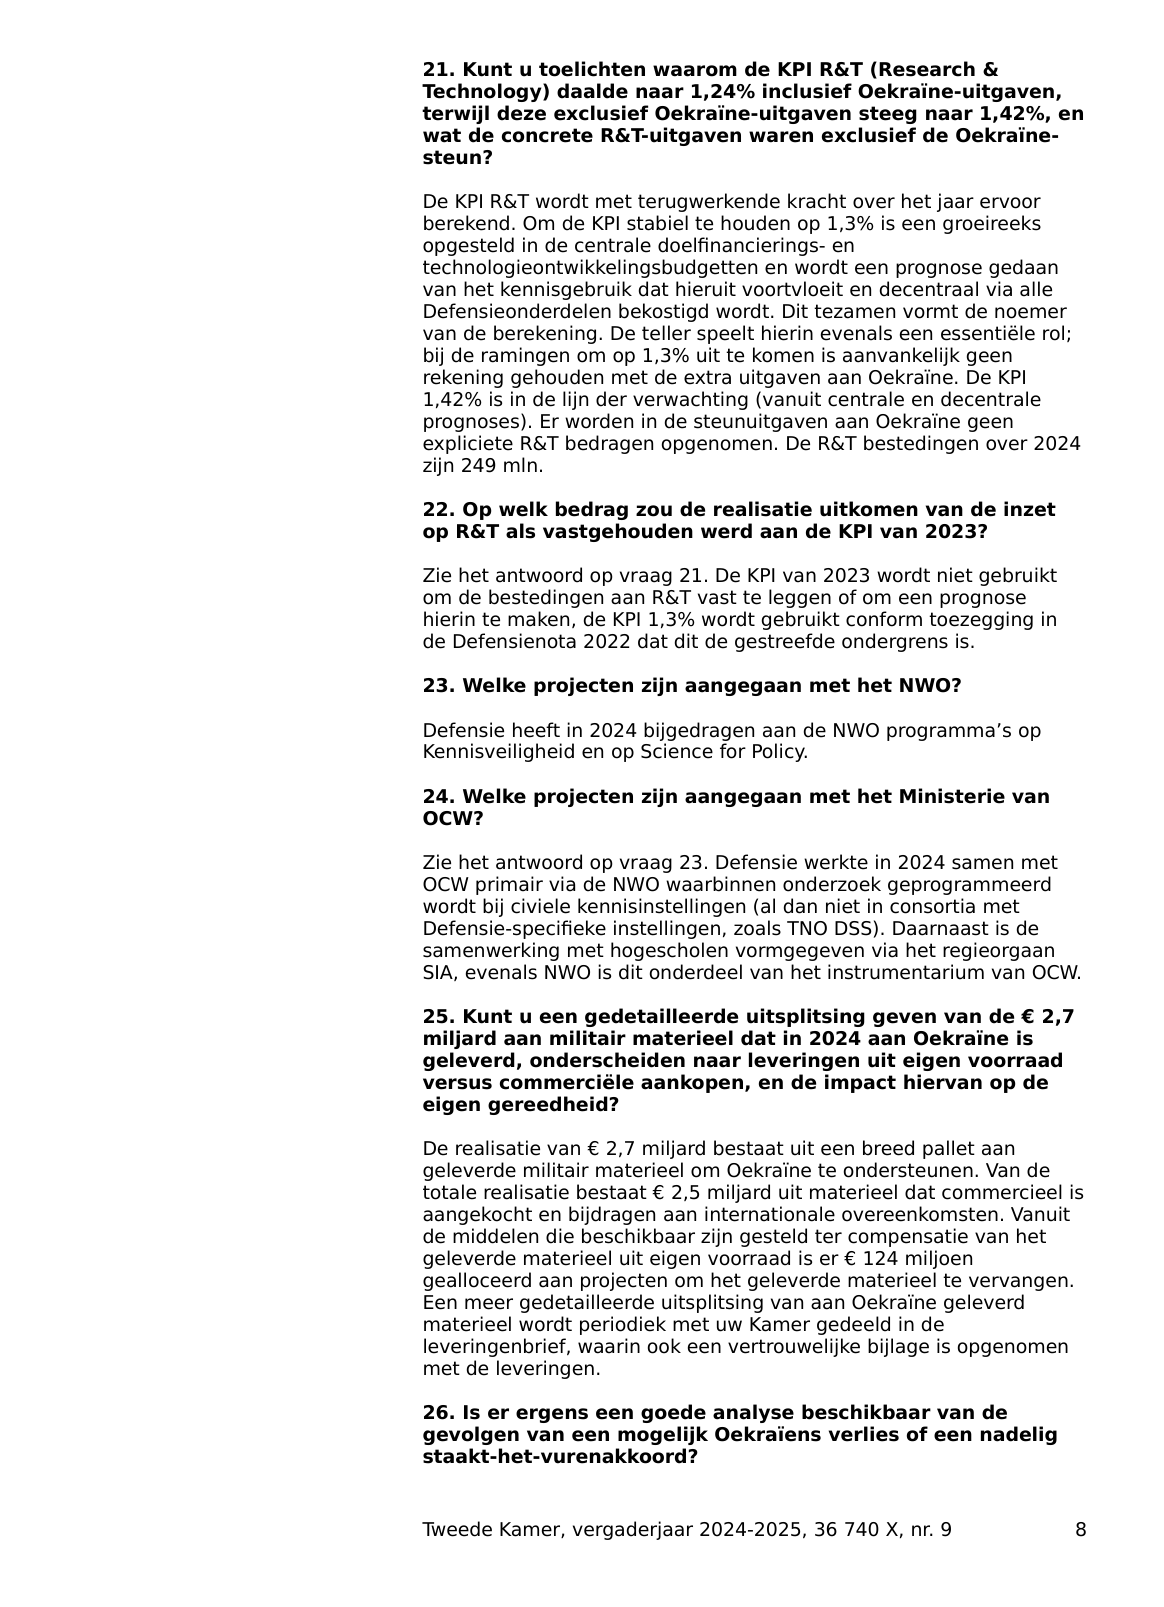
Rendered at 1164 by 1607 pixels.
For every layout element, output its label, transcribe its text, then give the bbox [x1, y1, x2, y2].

text Zie het antwoord op vraag 21. De KPI van 2023 wordt niet gebruikt om de bestedingen aan R&T vast te leggen of om een prognose hierin te maken, de KPI 1,3% wordt gebruikt conform toezegging in de Defensienota 2022 dat dit de gestreefde ondergrens is. [422, 565, 1087, 653]
text 22. Op welk bedrag zou de realisatie uitkomen van de inzet op R&T als vastgehouden werd aan de KPI van 2023? [422, 499, 1087, 543]
text De realisatie van € 2,7 miljard bestaat uit een breed pallet aan geleverde militair materieel om Oekraïne te ondersteunen. Van de totale realisatie bestaat € 2,5 miljard uit materieel dat commercieel is aangekocht en bijdragen aan internationale overeenkomsten. Vanuit de middelen die beschikbaar zijn gesteld ter compensatie van het geleverde materieel uit eigen voorraad is er € 124 miljoen gealloceerd aan projecten om het geleverde materieel te vervangen. Een meer gedetailleerde uitsplitsing van aan Oekraïne geleverd materieel wordt periodiek met uw Kamer gedeeld in de leveringenbrief, waarin ook een vertrouwelijke bijlage is opgenomen met de leveringen. [422, 1138, 1087, 1380]
text 24. Welke projecten zijn aangegaan met het Ministerie van OCW? [422, 786, 1087, 829]
text 23. Welke projecten zijn aangegaan met het NWO? [422, 675, 1087, 697]
text 26. Is er ergens een goede analyse beschikbaar van de gevolgen van een mogelijk Oekraïens verlies of een nadelig staakt-het-vurenakkoord? [422, 1402, 1087, 1468]
text 21. Kunt u toelichten waarom de KPI R&T (Research & Technology) daalde naar 1,24% inclusief Oekraïne-uitgaven, terwijl deze exclusief Oekraïne-uitgaven steeg naar 1,42%, en wat de concrete R&T-uitgaven waren exclusief de Oekraïne-steun? [422, 59, 1087, 169]
text Defensie heeft in 2024 bijgedragen aan de NWO programma’s op Kennisveiligheid en op Science for Policy. [422, 719, 1087, 763]
text 25. Kunt u een gedetailleerde uitsplitsing geven van de € 2,7 miljard aan militair materieel dat in 2024 aan Oekraïne is geleverd, onderscheiden naar leveringen uit eigen voorraad versus commerciële aankopen, en de impact hiervan op de eigen gereedheid? [422, 1006, 1087, 1116]
text De KPI R&T wordt met terugwerkende kracht over het jaar ervoor berekend. Om de KPI stabiel te houden op 1,3% is een groeireeks opgesteld in de centrale doelfinancierings- en technologieontwikkelingsbudgetten en wordt een prognose gedaan van het kennisgebruik dat hieruit voortvloeit en decentraal via alle Defensieonderdelen bekostigd wordt. Dit tezamen vormt de noemer van de berekening. De teller speelt hierin evenals een essentiële rol; bij de ramingen om op 1,3% uit te komen is aanvankelijk geen rekening gehouden met de extra uitgaven aan Oekraïne. De KPI 1,42% is in de lijn der verwachting (vanuit centrale en decentrale prognoses). Er worden in de steunuitgaven aan Oekraïne geen expliciete R&T bedragen opgenomen. De R&T bestedingen over 2024 zijn 249 mln. [422, 191, 1087, 477]
text Zie het antwoord op vraag 23. Defensie werkte in 2024 samen met OCW primair via de NWO waarbinnen onderzoek geprogrammeerd wordt bij civiele kennisinstellingen (al dan niet in consortia met Defensie-specifieke instellingen, zoals TNO DSS). Daarnaast is de samenwerking met hogescholen vormgegeven via het regieorgaan SIA, evenals NWO is dit onderdeel van het instrumentarium van OCW. [422, 852, 1087, 984]
